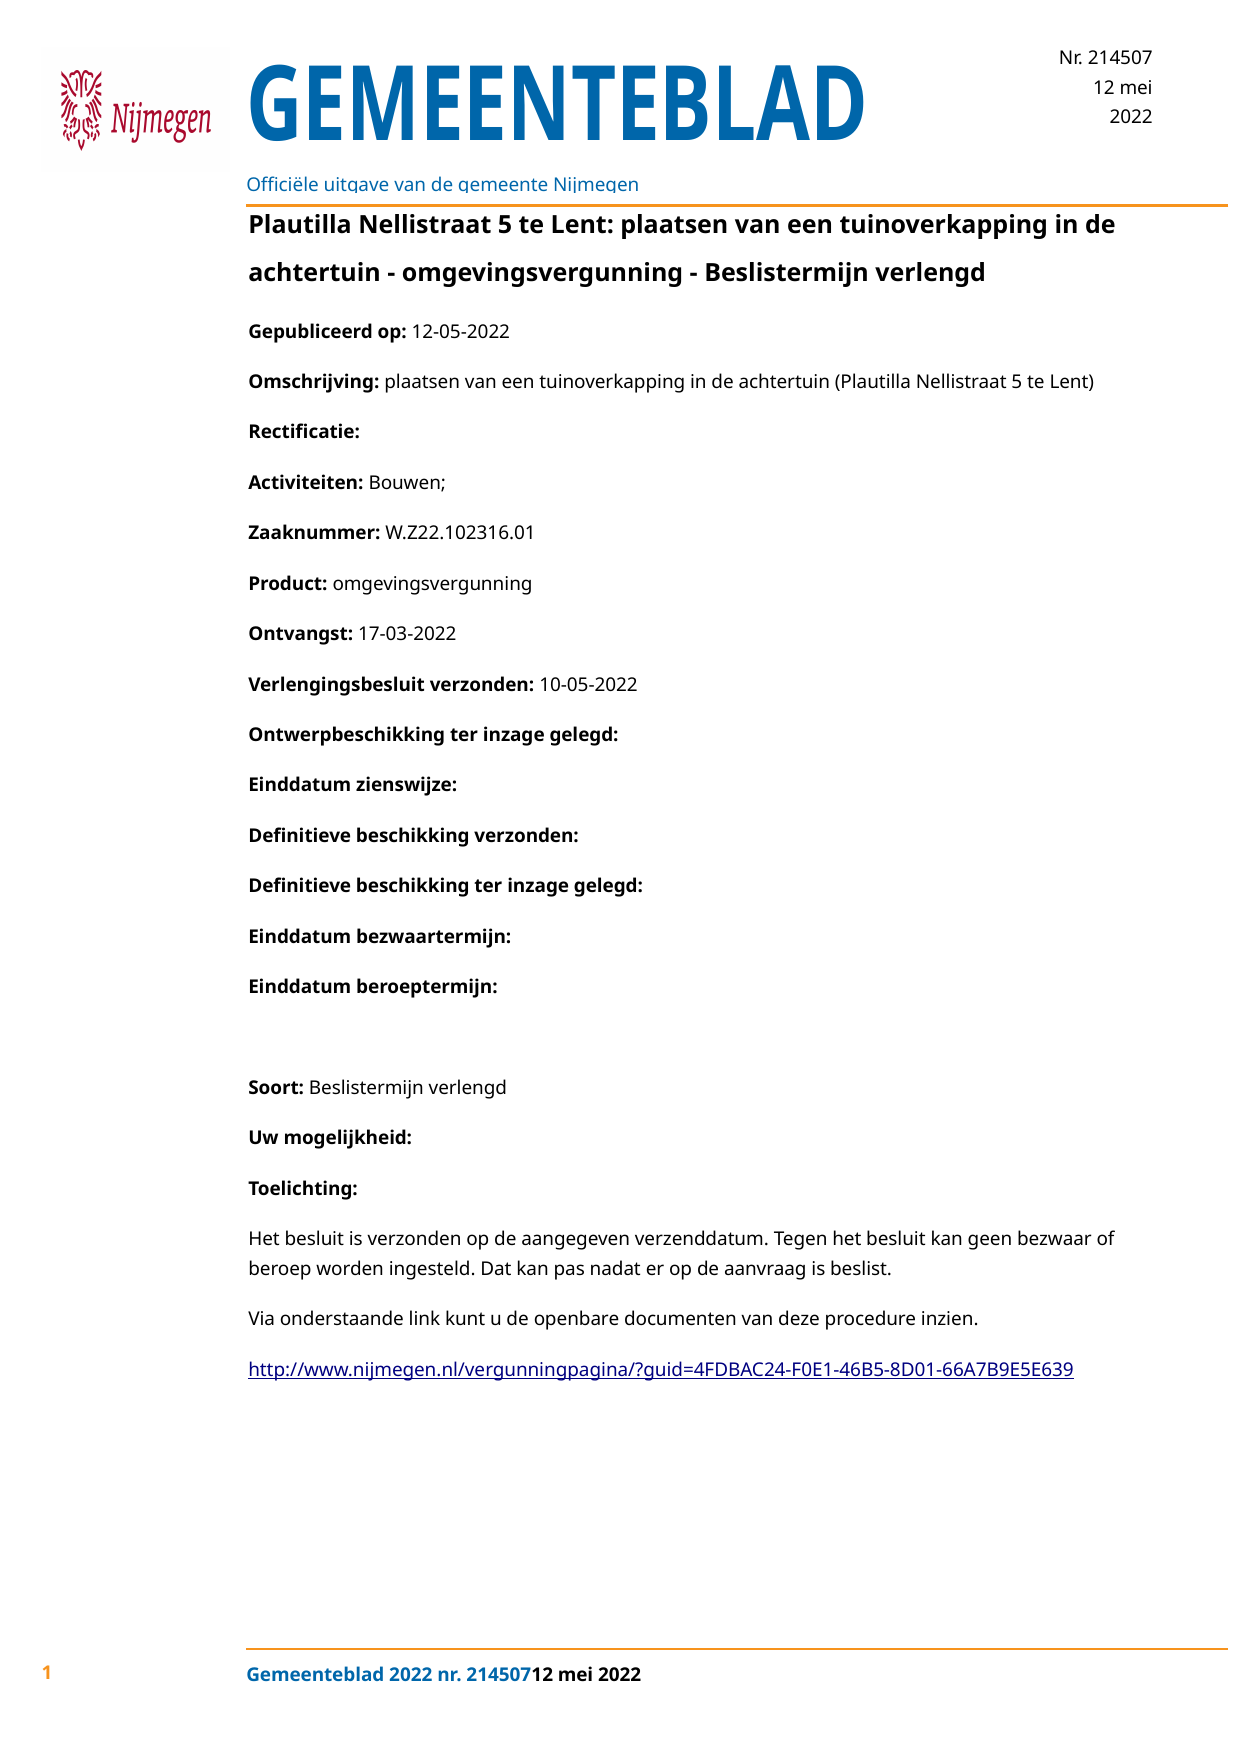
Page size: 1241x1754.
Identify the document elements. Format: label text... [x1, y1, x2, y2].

text Gepubliceerd op: 12-05-2022 [248, 318, 1152, 344]
text Omschrijving: plaatsen van een tuinoverkapping in de achtertuin (Plautilla Nellistraat 5 te Lent) [248, 368, 1152, 394]
text Definitieve beschikking ter inzage gelegd: [248, 872, 1152, 898]
text http://www.nijmegen.nl/vergunningpagina/?guid=4FDBAC24-F0E1-46B5-8D01-66A7B9E5E639 [248, 1356, 1152, 1382]
picture [41, 47, 231, 172]
text Ontvangst: 17-03-2022 [248, 620, 1152, 646]
text Verlengingsbesluit verzonden: 10-05-2022 [248, 671, 1152, 697]
text Activiteiten: Bouwen; [248, 469, 1152, 495]
text Zaaknummer: W.Z22.102316.01 [248, 519, 1152, 545]
text Soort: Beslistermijn verlengd [248, 1074, 1152, 1100]
text Via onderstaande link kunt u de openbare documenten van deze procedure inzien. [248, 1305, 1152, 1331]
text Plautilla Nellistraat 5 te Lent: plaatsen van een tuinoverkapping in de achtertuin - omgevingsvergunning - Beslistermijn verlengd [248, 207, 1152, 288]
text Einddatum beroeptermijn: [248, 973, 1152, 999]
text Rectificatie: [248, 419, 1152, 444]
text Toelichting: [248, 1175, 1152, 1201]
text Product: omgevingsvergunning [248, 570, 1152, 596]
text Ontwerpbeschikking ter inzage gelegd: [248, 721, 1152, 747]
text Einddatum zienswijze: [248, 772, 1152, 797]
text Het besluit is verzonden op de aangegeven verzenddatum. Tegen het besluit kan geen bezwaar of beroep worden ingesteld. Dat kan pas nadat er op de aanvraag is beslist. [248, 1225, 1152, 1281]
text Einddatum bezwaartermijn: [248, 923, 1152, 949]
text Definitieve beschikking verzonden: [248, 822, 1152, 848]
text Uw mogelijkheid: [248, 1124, 1152, 1150]
